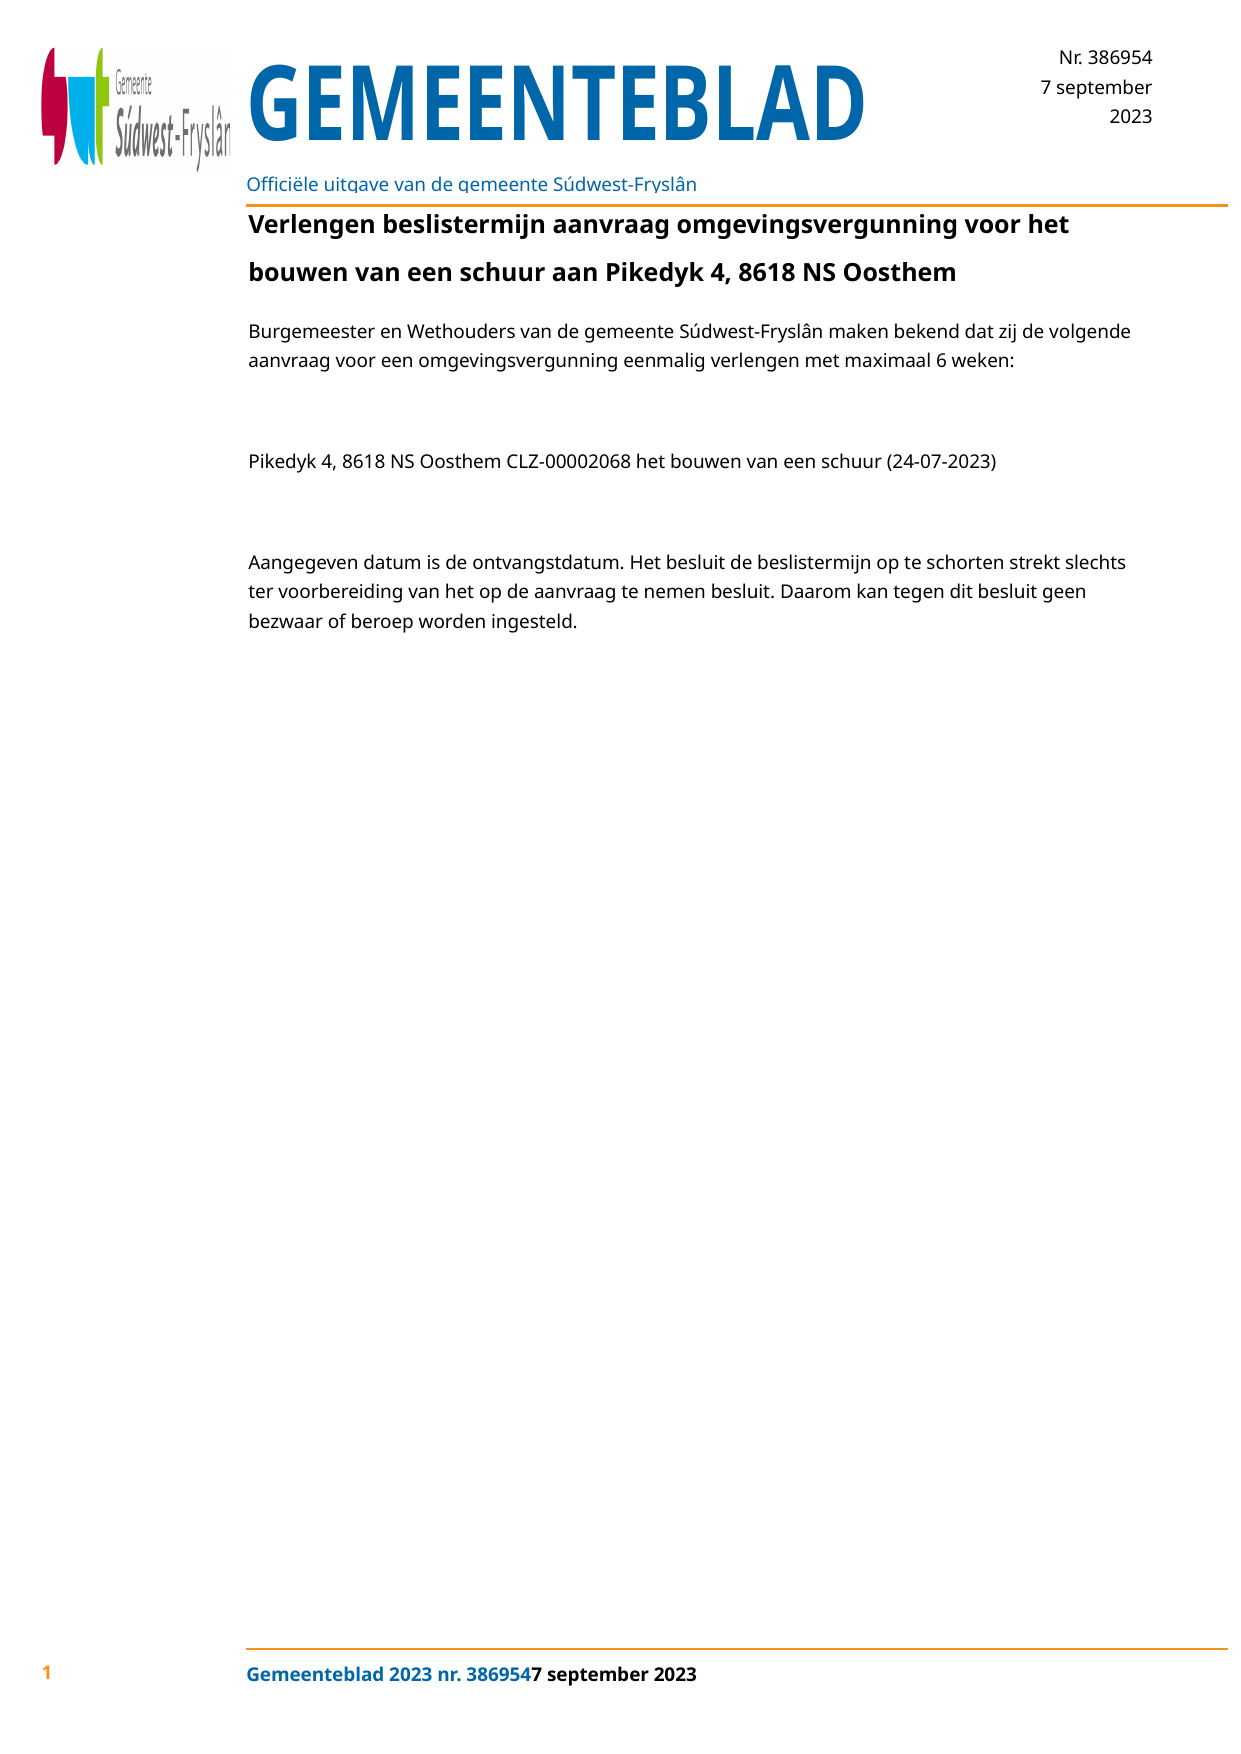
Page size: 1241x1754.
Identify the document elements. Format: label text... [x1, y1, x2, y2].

text Burgemeester en Wethouders van de gemeente Súdwest-Fryslân maken bekend dat zij de volgende aanvraag voor een omgevingsvergunning eenmalig verlengen met maximaal 6 weken: [248, 318, 1152, 373]
text Pikedyk 4, 8618 NS Oosthem CLZ-00002068 het bouwen van een schuur (24-07-2023) [248, 448, 1152, 474]
text Verlengen beslistermijn aanvraag omgevingsvergunning voor het bouwen van een schuur aan Pikedyk 4, 8618 NS Oosthem [248, 207, 1152, 288]
picture [41, 47, 231, 172]
text Aangegeven datum is de ontvangstdatum. Het besluit de beslistermijn op te schorten strekt slechts ter voorbereiding van het op de aanvraag te nemen besluit. Daarom kan tegen dit besluit geen bezwaar of beroep worden ingesteld. [248, 549, 1152, 634]
